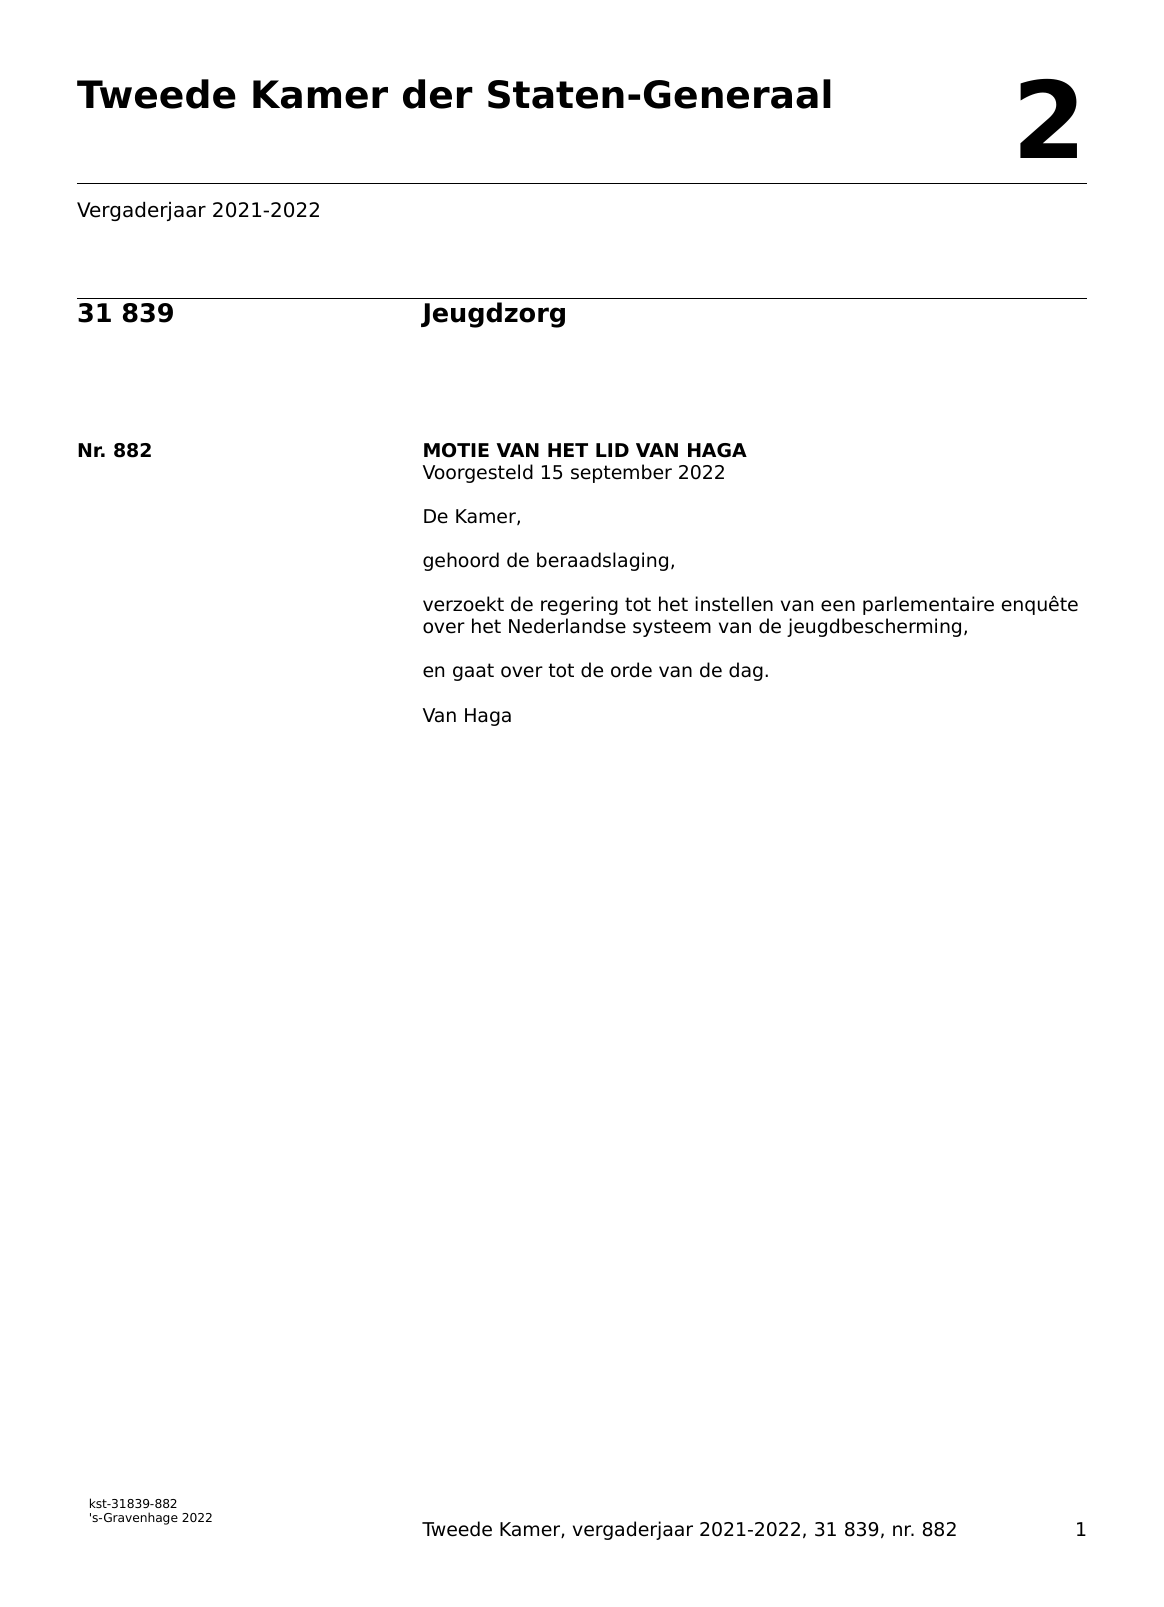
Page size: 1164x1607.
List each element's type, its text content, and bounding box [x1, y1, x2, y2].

text Van Haga [422, 704, 1087, 726]
table_header 2 [886, 59, 1087, 183]
table_header Tweede Kamer der Staten-Generaal [77, 59, 886, 183]
text Voorgesteld 15 september 2022 [422, 462, 1087, 484]
text gehoord de beraadslaging, [422, 550, 1087, 572]
text verzoekt de regering tot het instellen van een parlementaire enquête over het Nederlandse systeem van de jeugdbescherming, [422, 594, 1087, 638]
subtitle Nr. 882 MOTIE VAN HET LID VAN HAGA [77, 440, 1087, 462]
text De Kamer, [422, 506, 1087, 528]
text 's-Gravenhage 2022 [88, 1511, 323, 1525]
text en gaat over tot de orde van de dag. [422, 660, 1087, 682]
text kst-31839-882 [88, 1497, 323, 1511]
table_cell Vergaderjaar 2021-2022 [77, 184, 1087, 298]
subtitle 31 839 Jeugdzorg [77, 299, 1087, 329]
